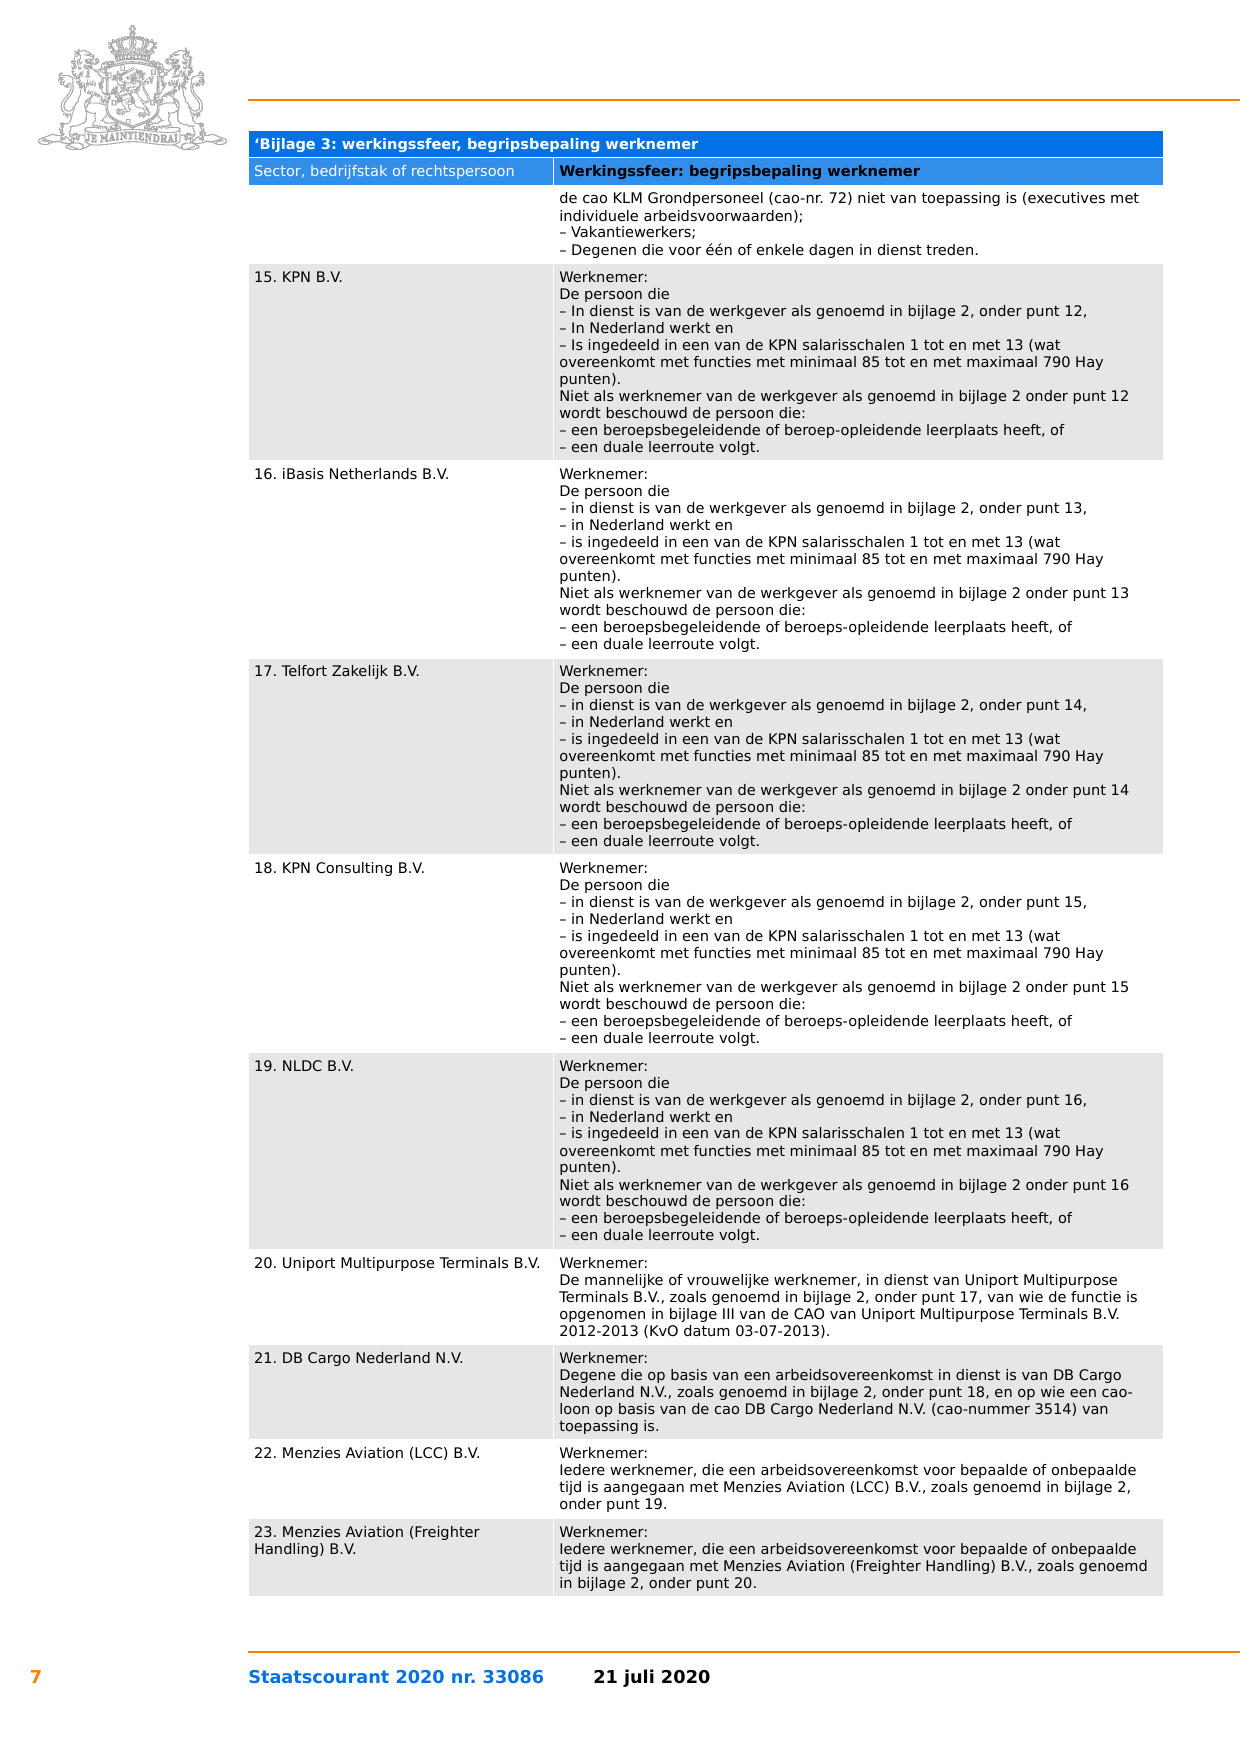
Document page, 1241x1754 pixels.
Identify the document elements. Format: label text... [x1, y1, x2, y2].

table_header ‘Bijlage 3: werkingssfeer, begripsbepaling werknemer [249, 131, 1163, 157]
table_cell [249, 186, 553, 263]
table_cell 19. NLDC B.V. [249, 1053, 553, 1249]
table_cell Werkingssfeer: begripsbepaling werknemer [554, 158, 1163, 185]
table_cell Werknemer: De persoon die – in dienst is van de werkgever als genoemd in bijlage 2, onder punt 13, – in Nederland werkt en – is ingedeeld in een van de KPN salarisschalen 1 tot en met 13 (wat overeenkomt met functies met minimaal 85 tot en met maximaal 790 Hay punten). Niet als werknemer van de werkgever als genoemd in bijlage 2 onder punt 13 wordt beschouwd de persoon die: – een beroepsbegeleidende of beroeps-opleidende leerplaats heeft, of – een duale leerroute volgt. [554, 461, 1163, 657]
table_cell Sector, bedrijfstak of rechtspersoon [249, 158, 553, 185]
table_cell de cao KLM Grondpersoneel (cao-nr. 72) niet van toepassing is (executives met individuele arbeidsvoorwaarden); – Vakantiewerkers; – Degenen die voor één of enkele dagen in dienst treden. [554, 186, 1163, 263]
table_cell Werknemer: Degene die op basis van een arbeidsovereenkomst in dienst is van DB Cargo Nederland N.V., zoals genoemd in bijlage 2, onder punt 18, en op wie een cao-loon op basis van de cao DB Cargo Nederland N.V. (cao-nummer 3514) van toepassing is. [554, 1345, 1163, 1439]
table_cell Werknemer: De persoon die – in dienst is van de werkgever als genoemd in bijlage 2, onder punt 14, – in Nederland werkt en – is ingedeeld in een van de KPN salarisschalen 1 tot en met 13 (wat overeenkomt met functies met minimaal 85 tot en met maximaal 790 Hay punten). Niet als werknemer van de werkgever als genoemd in bijlage 2 onder punt 14 wordt beschouwd de persoon die: – een beroepsbegeleidende of beroeps-opleidende leerplaats heeft, of – een duale leerroute volgt. [554, 659, 1163, 854]
table_cell Werknemer: Iedere werknemer, die een arbeidsovereenkomst voor bepaalde of onbepaalde tijd is aangegaan met Menzies Aviation (Freighter Handling) B.V., zoals genoemd in bijlage 2, onder punt 20. [554, 1519, 1163, 1596]
table_cell Werknemer: De persoon die – in dienst is van de werkgever als genoemd in bijlage 2, onder punt 16, – in Nederland werkt en – is ingedeeld in een van de KPN salarisschalen 1 tot en met 13 (wat overeenkomt met functies met minimaal 85 tot en met maximaal 790 Hay punten). Niet als werknemer van de werkgever als genoemd in bijlage 2 onder punt 16 wordt beschouwd de persoon die: – een beroepsbegeleidende of beroeps-opleidende leerplaats heeft, of – een duale leerroute volgt. [554, 1053, 1163, 1249]
table_cell 23. Menzies Aviation (Freighter Handling) B.V. [249, 1519, 553, 1596]
table_cell Werknemer: Iedere werknemer, die een arbeidsovereenkomst voor bepaalde of onbepaalde tijd is aangegaan met Menzies Aviation (LCC) B.V., zoals genoemd in bijlage 2, onder punt 19. [554, 1441, 1163, 1518]
table_cell 18. KPN Consulting B.V. [249, 856, 553, 1052]
table_cell 17. Telfort Zakelijk B.V. [249, 659, 553, 854]
table_cell 22. Menzies Aviation (LCC) B.V. [249, 1441, 553, 1518]
picture [38, 25, 227, 150]
table_cell 21. DB Cargo Nederland N.V. [249, 1345, 553, 1439]
table_cell 20. Uniport Multipurpose Terminals B.V. [249, 1250, 553, 1344]
table_cell 15. KPN B.V. [249, 264, 553, 460]
table_cell 16. iBasis Netherlands B.V. [249, 461, 553, 657]
table_cell Werknemer: De persoon die – in dienst is van de werkgever als genoemd in bijlage 2, onder punt 15, – in Nederland werkt en – is ingedeeld in een van de KPN salarisschalen 1 tot en met 13 (wat overeenkomt met functies met minimaal 85 tot en met maximaal 790 Hay punten). Niet als werknemer van de werkgever als genoemd in bijlage 2 onder punt 15 wordt beschouwd de persoon die: – een beroepsbegeleidende of beroeps-opleidende leerplaats heeft, of – een duale leerroute volgt. [554, 856, 1163, 1052]
table_cell Werknemer: De mannelijke of vrouwelijke werknemer, in dienst van Uniport Multipurpose Terminals B.V., zoals genoemd in bijlage 2, onder punt 17, van wie de functie is opgenomen in bijlage III van de CAO van Uniport Multipurpose Terminals B.V. 2012-2013 (KvO datum 03‑07‑2013). [554, 1250, 1163, 1344]
table_cell Werknemer: De persoon die – In dienst is van de werkgever als genoemd in bijlage 2, onder punt 12, – In Nederland werkt en – Is ingedeeld in een van de KPN salarisschalen 1 tot en met 13 (wat overeenkomt met functies met minimaal 85 tot en met maximaal 790 Hay punten). Niet als werknemer van de werkgever als genoemd in bijlage 2 onder punt 12 wordt beschouwd de persoon die: – een beroepsbegeleidende of beroep-opleidende leerplaats heeft, of – een duale leerroute volgt. [554, 264, 1163, 460]
